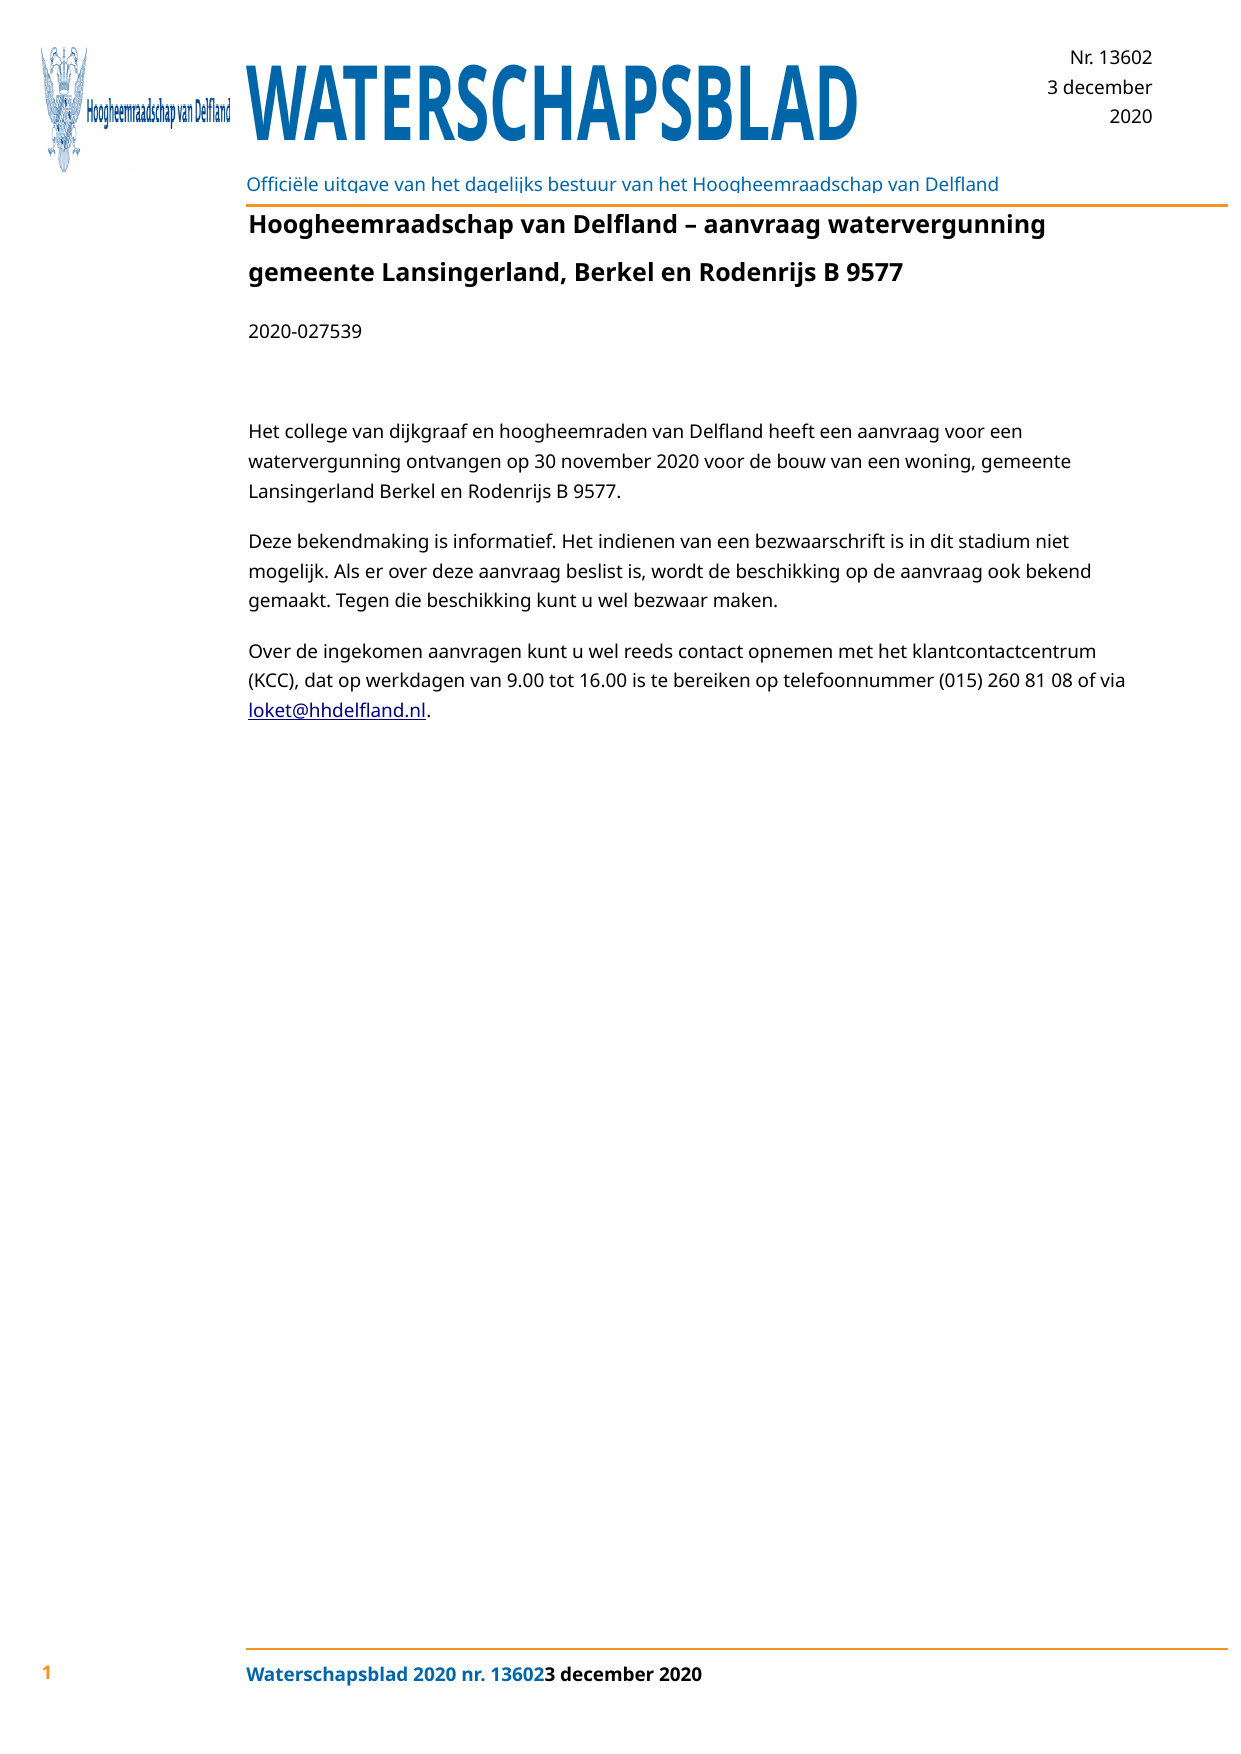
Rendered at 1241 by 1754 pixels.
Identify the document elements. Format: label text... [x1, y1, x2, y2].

picture [41, 47, 231, 172]
text Hoogheemraadschap van Delfland – aanvraag watervergunning gemeente Lansingerland, Berkel en Rodenrijs B 9577 [248, 207, 1152, 288]
text Over de ingekomen aanvragen kunt u wel reeds contact opnemen met het klantcontactcentrum (KCC), dat op werkdagen van 9.00 tot 16.00 is te bereiken op telefoonnummer (015) 260 81 08 of via loket@hhdelfland.nl. [248, 638, 1152, 723]
text Het college van dijkgraaf en hoogheemraden van Delfland heeft een aanvraag voor een watervergunning ontvangen op 30 november 2020 voor de bouw van een woning, gemeente Lansingerland Berkel en Rodenrijs B 9577. [248, 419, 1152, 504]
text Deze bekendmaking is informatief. Het indienen van een bezwaarschrift is in dit stadium niet mogelijk. Als er over deze aanvraag beslist is, wordt de beschikking op de aanvraag ook bekend gemaakt. Tegen die beschikking kunt u wel bezwaar maken. [248, 528, 1152, 613]
text 2020-027539 [248, 318, 1152, 344]
